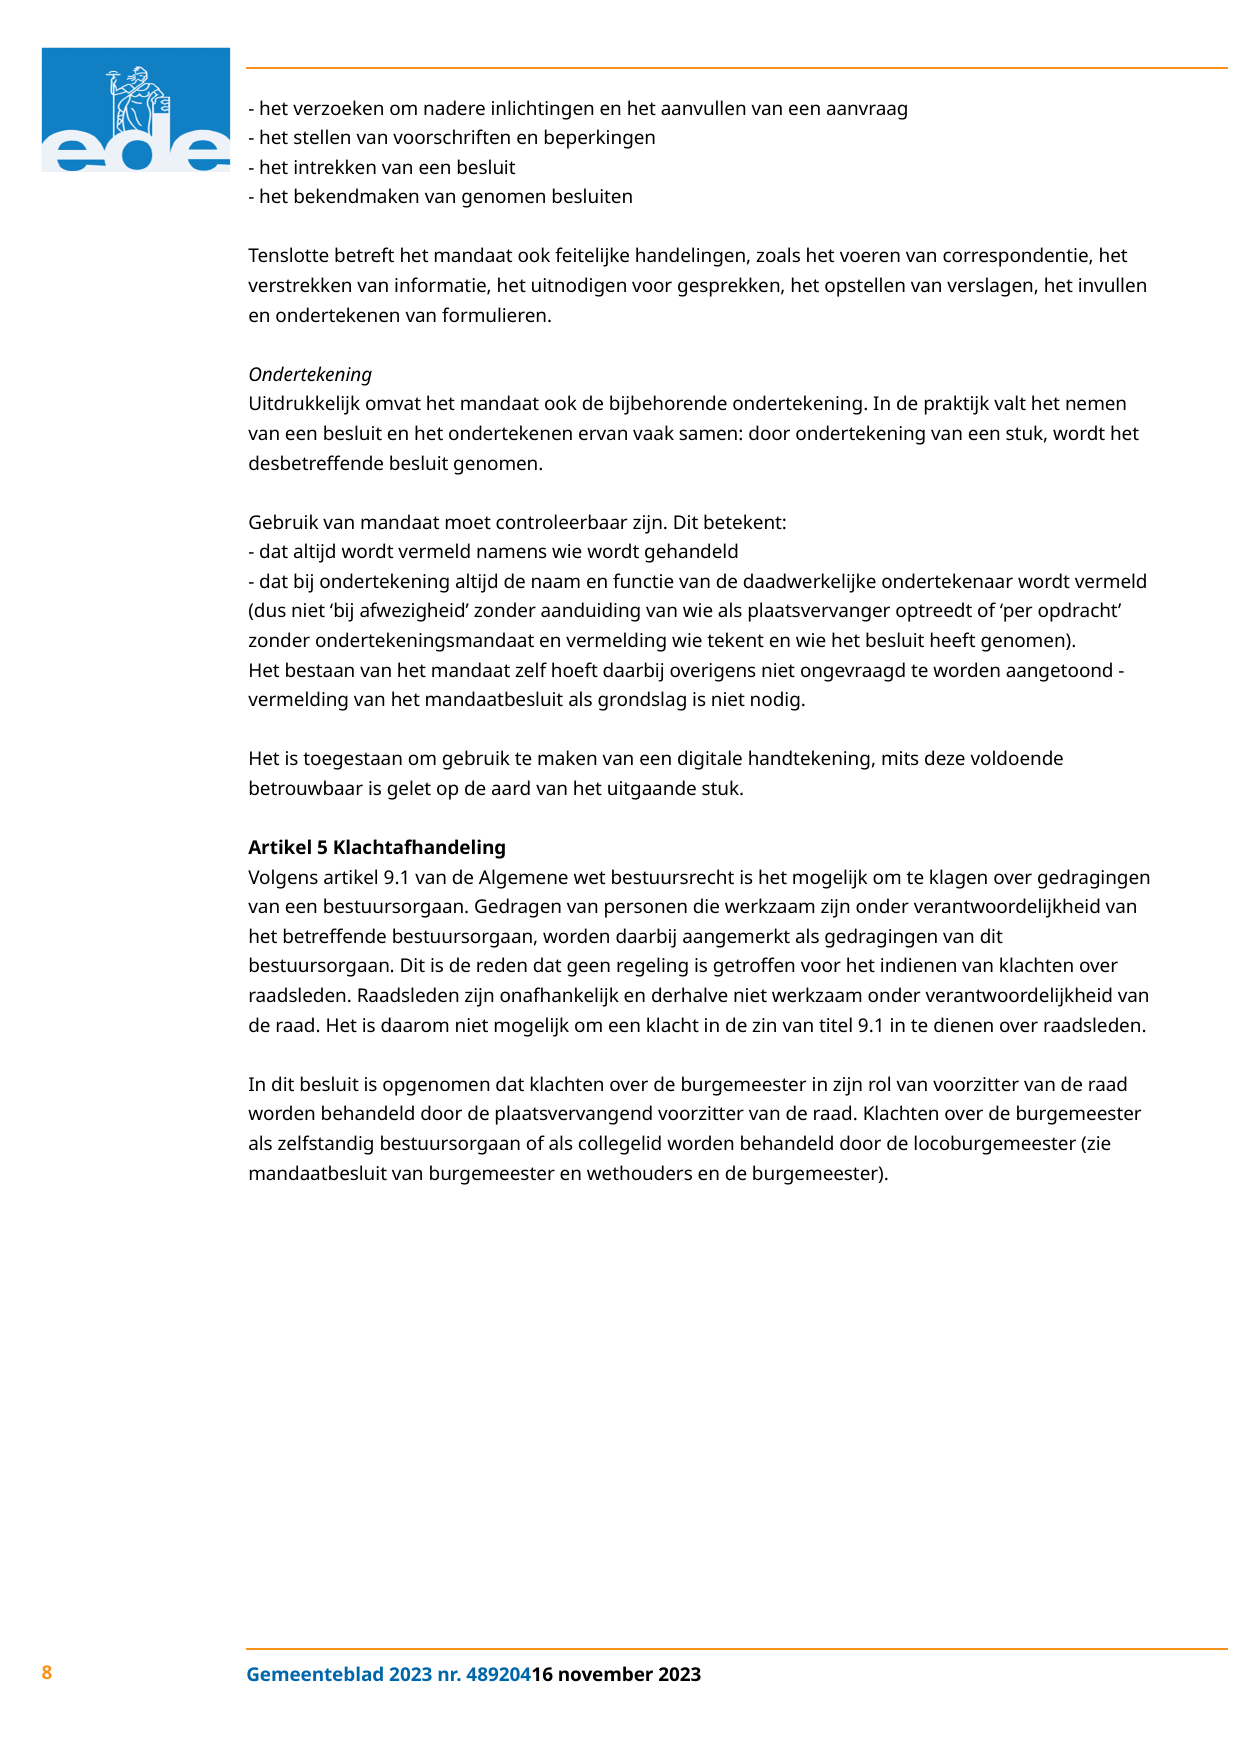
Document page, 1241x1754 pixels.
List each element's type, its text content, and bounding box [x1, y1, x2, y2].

text In dit besluit is opgenomen dat klachten over de burgemeester in zijn rol van voorzitter van de raad worden behandeld door de plaatsvervangend voorzitter van de raad. Klachten over de burgemeester als zelfstandig bestuursorgaan of als collegelid worden behandeld door de locoburgemeester (zie mandaatbesluit van burgemeester en wethouders en de burgemeester). [248, 1071, 1152, 1186]
text Tenslotte betreft het mandaat ook feitelijke handelingen, zoals het voeren van correspondentie, het verstrekken van informatie, het uitnodigen voor gesprekken, het opstellen van verslagen, het invullen en ondertekenen van formulieren. [248, 243, 1152, 328]
text - het stellen van voorschriften en beperkingen [248, 124, 1152, 150]
text Ondertekening [248, 361, 1152, 387]
text - het intrekken van een besluit [248, 154, 1152, 180]
text Volgens artikel 9.1 van de Algemene wet bestuursrecht is het mogelijk om te klagen over gedragingen van een bestuursorgaan. Gedragen van personen die werkzaam zijn onder verantwoordelijkheid van het betreffende bestuursorgaan, worden daarbij aangemerkt als gedragingen van dit bestuursorgaan. Dit is de reden dat geen regeling is getroffen voor het indienen van klachten over raadsleden. Raadsleden zijn onafhankelijk en derhalve niet werkzaam onder verantwoordelijkheid van de raad. Het is daarom niet mogelijk om een klacht in de zin van titel 9.1 in te dienen over raadsleden. [248, 864, 1152, 1038]
text Het is toegestaan om gebruik te maken van een digitale handtekening, mits deze voldoende betrouwbaar is gelet op de aard van het uitgaande stuk. [248, 746, 1152, 801]
text Gebruik van mandaat moet controleerbaar zijn. Dit betekent: [248, 509, 1152, 535]
text Het bestaan van het mandaat zelf hoeft daarbij overigens niet ongevraagd te worden aangetoond - vermelding van het mandaatbesluit als grondslag is niet nodig. [248, 657, 1152, 712]
text Artikel 5 Klachtafhandeling [248, 834, 1152, 860]
text - het verzoeken om nadere inlichtingen en het aanvullen van een aanvraag [248, 95, 1152, 121]
text - het bekendmaken van genomen besluiten [248, 183, 1152, 209]
text - dat bij ondertekening altijd de naam en functie van de daadwerkelijke ondertekenaar wordt vermeld (dus niet ‘bij afwezigheid’ zonder aanduiding van wie als plaatsvervanger optreedt of ‘per opdracht’ zonder ondertekeningsmandaat en vermelding wie tekent en wie het besluit heeft genomen). [248, 568, 1152, 653]
text Uitdrukkelijk omvat het mandaat ook de bijbehorende ondertekening. In de praktijk valt het nemen van een besluit en het ondertekenen ervan vaak samen: door ondertekening van een stuk, wordt het desbetreffende besluit genomen. [248, 391, 1152, 476]
picture [41, 47, 231, 172]
text - dat altijd wordt vermeld namens wie wordt gehandeld [248, 538, 1152, 564]
